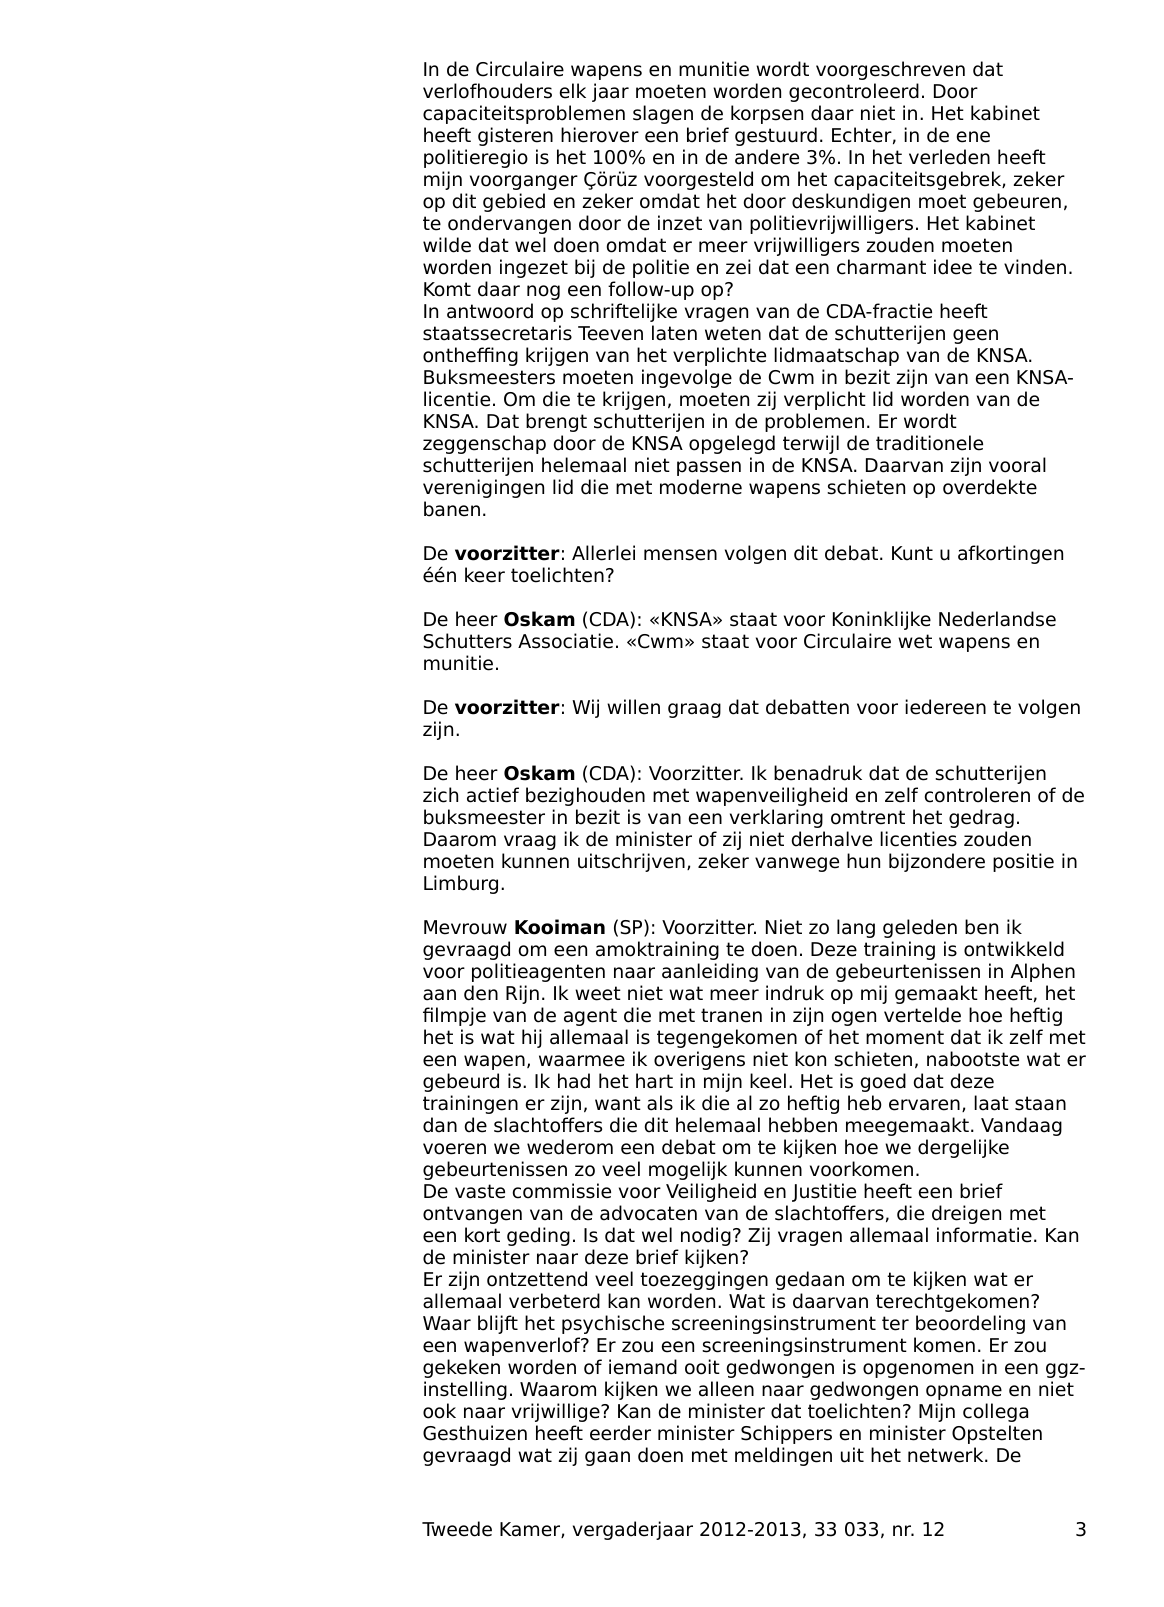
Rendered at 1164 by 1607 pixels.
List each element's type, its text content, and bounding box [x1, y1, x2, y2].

text In de Circulaire wapens en munitie wordt voorgeschreven dat verlofhouders elk jaar moeten worden gecontroleerd. Door capaciteitsproblemen slagen de korpsen daar niet in. Het kabinet heeft gisteren hierover een brief gestuurd. Echter, in de ene politieregio is het 100% en in de andere 3%. In het verleden heeft mijn voorganger Çörüz voorgesteld om het capaciteitsgebrek, zeker op dit gebied en zeker omdat het door deskundigen moet gebeuren, te ondervangen door de inzet van politievrijwilligers. Het kabinet wilde dat wel doen omdat er meer vrijwilligers zouden moeten worden ingezet bij de politie en zei dat een charmant idee te vinden. Komt daar nog een follow-up op? [422, 59, 1087, 301]
text Er zijn ontzettend veel toezeggingen gedaan om te kijken wat er allemaal verbeterd kan worden. Wat is daarvan terechtgekomen? Waar blijft het psychische screeningsinstrument ter beoordeling van een wapenverlof? Er zou een screeningsinstrument komen. Er zou gekeken worden of iemand ooit gedwongen is opgenomen in een ggz-instelling. Waarom kijken we alleen naar gedwongen opname en niet ook naar vrijwillige? Kan de minister dat toelichten? Mijn collega Gesthuizen heeft eerder minister Schippers en minister Opstelten gevraagd wat zij gaan doen met meldingen uit het netwerk. De [422, 1269, 1087, 1467]
text De heer Oskam (CDA): Voorzitter. Ik benadruk dat de schutterijen zich actief bezighouden met wapenveiligheid en zelf controleren of de buksmeester in bezit is van een verklaring omtrent het gedrag. Daarom vraag ik de minister of zij niet derhalve licenties zouden moeten kunnen uitschrijven, zeker vanwege hun bijzondere positie in Limburg. [422, 763, 1087, 895]
text De heer Oskam (CDA): «KNSA» staat voor Koninklijke Nederlandse Schutters Associatie. «Cwm» staat voor Circulaire wet wapens en munitie. [422, 609, 1087, 675]
text De voorzitter: Wij willen graag dat debatten voor iedereen te volgen zijn. [422, 697, 1087, 741]
text De voorzitter: Allerlei mensen volgen dit debat. Kunt u afkortingen één keer toelichten? [422, 543, 1087, 587]
text Mevrouw Kooiman (SP): Voorzitter. Niet zo lang geleden ben ik gevraagd om een amoktraining te doen. Deze training is ontwikkeld voor politieagenten naar aanleiding van de gebeurtenissen in Alphen aan den Rijn. Ik weet niet wat meer indruk op mij gemaakt heeft, het filmpje van de agent die met tranen in zijn ogen vertelde hoe heftig het is wat hij allemaal is tegengekomen of het moment dat ik zelf met een wapen, waarmee ik overigens niet kon schieten, nabootste wat er gebeurd is. Ik had het hart in mijn keel. Het is goed dat deze trainingen er zijn, want als ik die al zo heftig heb ervaren, laat staan dan de slachtoffers die dit helemaal hebben meegemaakt. Vandaag voeren we wederom een debat om te kijken hoe we dergelijke gebeurtenissen zo veel mogelijk kunnen voorkomen. [422, 917, 1087, 1181]
text De vaste commissie voor Veiligheid en Justitie heeft een brief ontvangen van de advocaten van de slachtoffers, die dreigen met een kort geding. Is dat wel nodig? Zij vragen allemaal informatie. Kan de minister naar deze brief kijken? [422, 1181, 1087, 1269]
text In antwoord op schriftelijke vragen van de CDA-fractie heeft staatssecretaris Teeven laten weten dat de schutterijen geen ontheffing krijgen van het verplichte lidmaatschap van de KNSA. Buksmeesters moeten ingevolge de Cwm in bezit zijn van een KNSA-licentie. Om die te krijgen, moeten zij verplicht lid worden van de KNSA. Dat brengt schutterijen in de problemen. Er wordt zeggenschap door de KNSA opgelegd terwijl de traditionele schutterijen helemaal niet passen in de KNSA. Daarvan zijn vooral verenigingen lid die met moderne wapens schieten op overdekte banen. [422, 301, 1087, 521]
